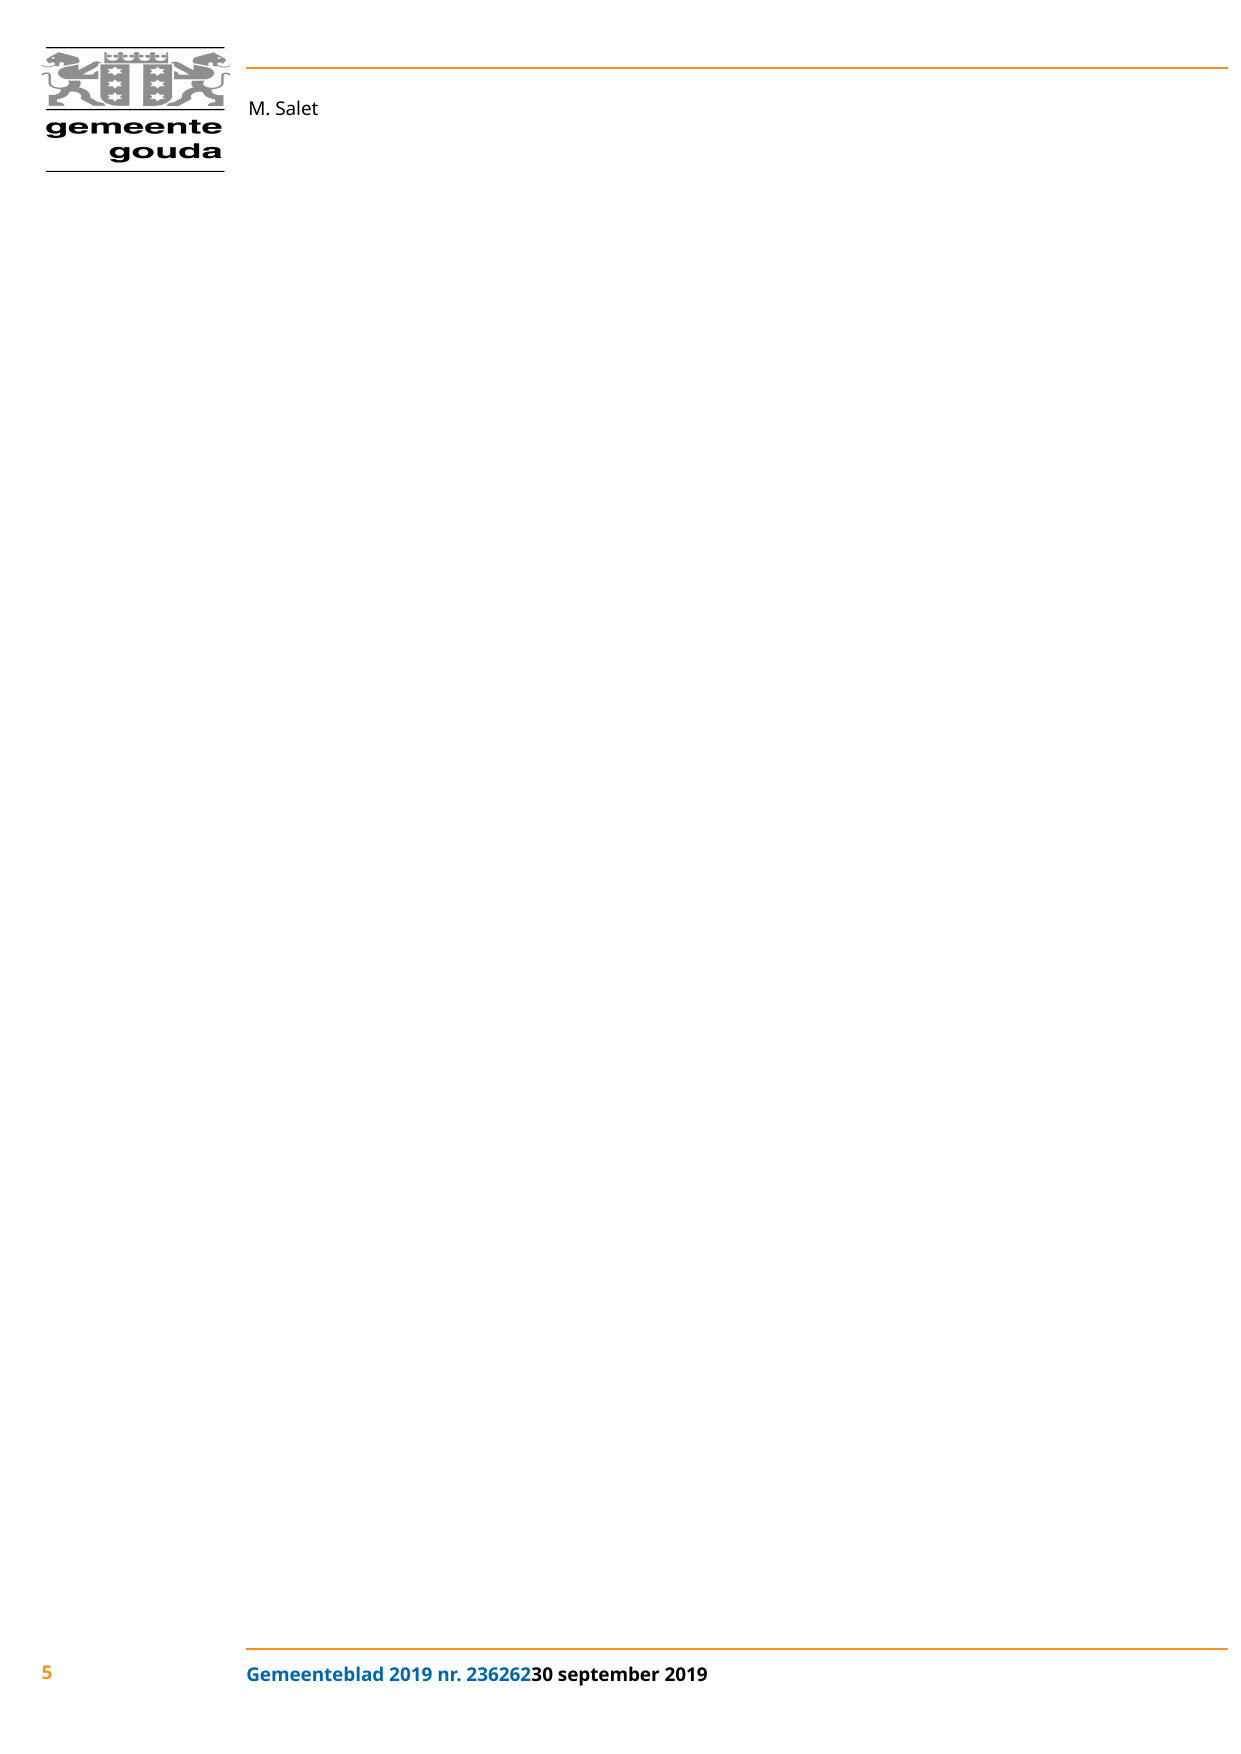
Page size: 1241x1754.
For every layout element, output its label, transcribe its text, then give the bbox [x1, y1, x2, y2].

text M. Salet [248, 95, 1152, 121]
picture [41, 47, 231, 172]
